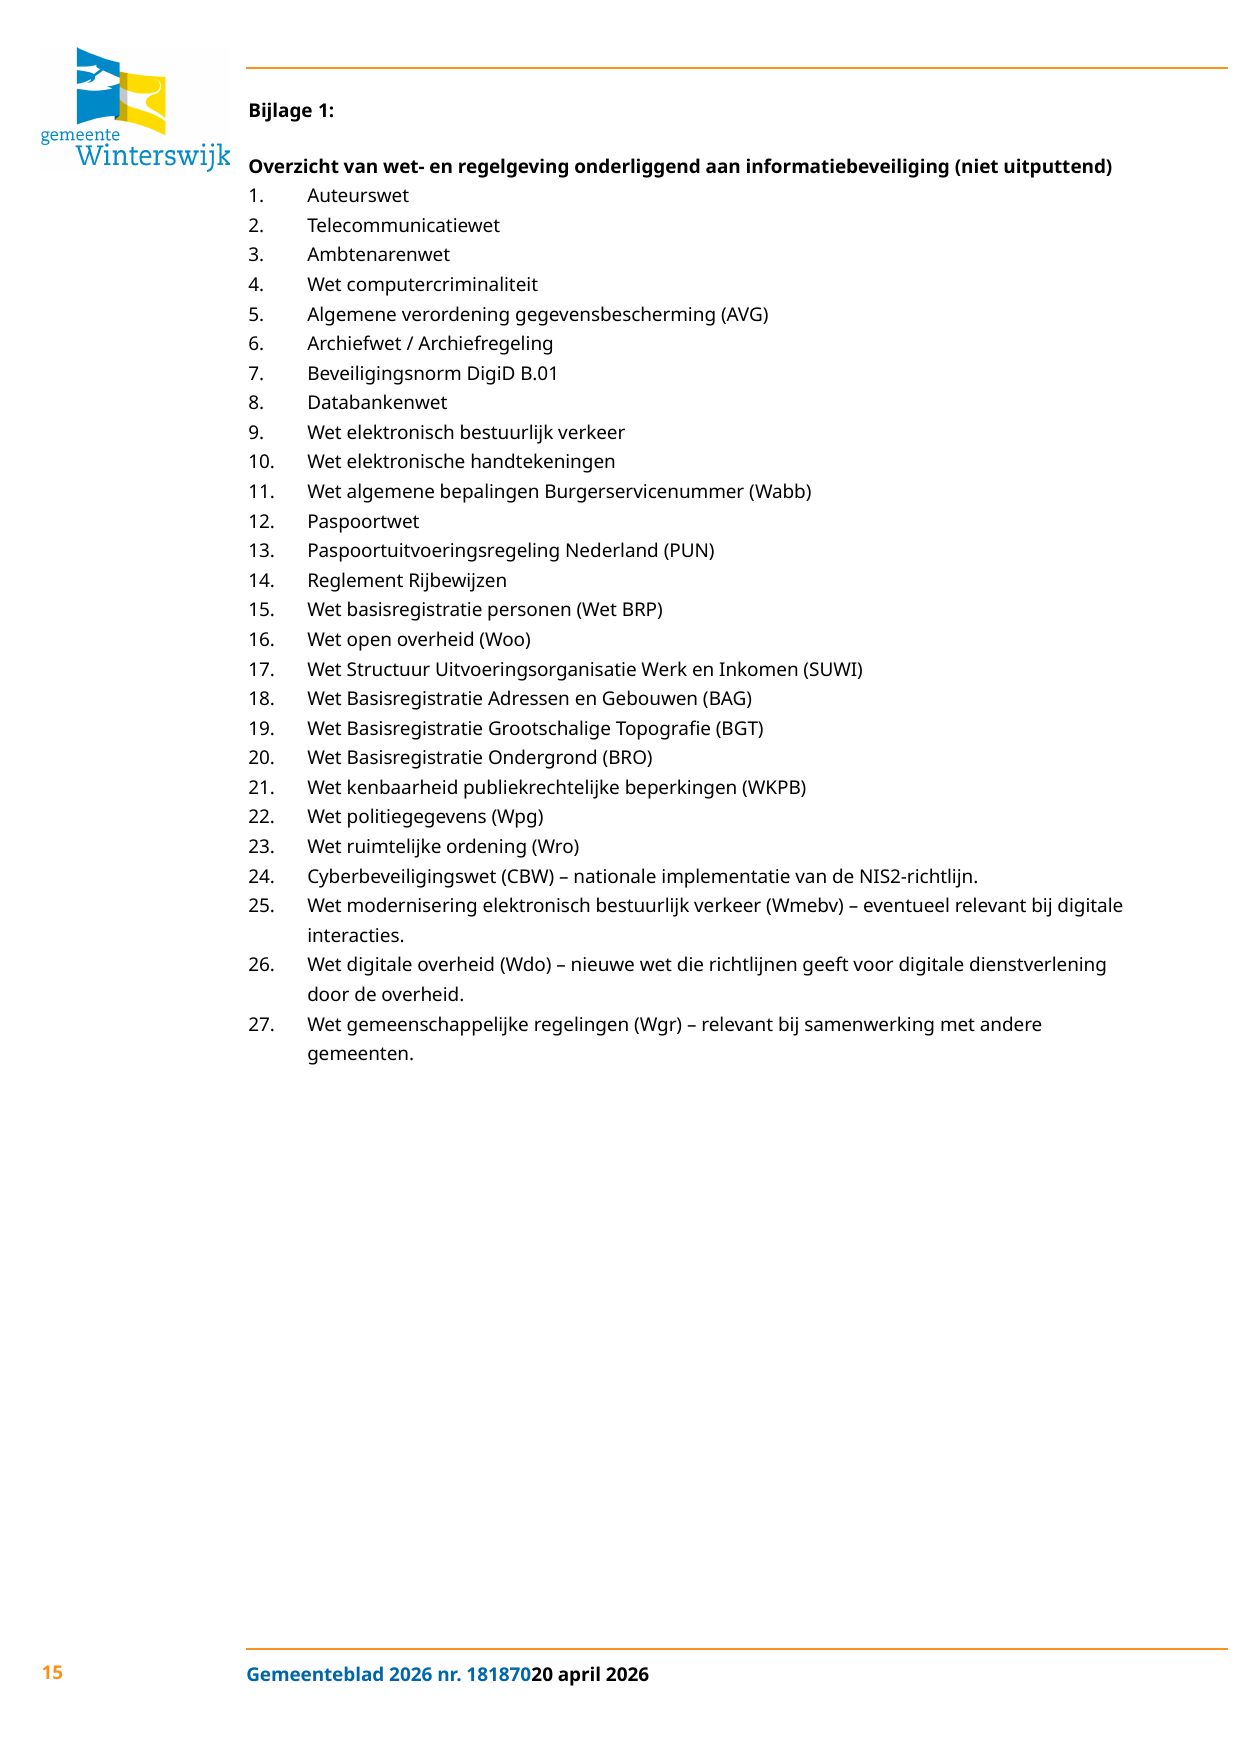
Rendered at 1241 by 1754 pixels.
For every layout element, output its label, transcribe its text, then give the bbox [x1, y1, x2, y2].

list Wet modernisering elektronisch bestuurlijk verkeer (Wmebv) – eventueel relevant bij digitale interacties. [248, 892, 1152, 948]
list Wet ruimtelijke ordening (Wro) [248, 833, 1152, 859]
text Bijlage 1: [248, 95, 1152, 123]
list Wet gemeenschappelijke regelingen (Wgr) – relevant bij samenwerking met andere gemeenten. [248, 1011, 1152, 1066]
list Cyberbeveiligingswet (CBW) – nationale implementatie van de NIS2-richtlijn. [248, 863, 1152, 889]
list Paspoortwet [248, 508, 1152, 534]
list Archiefwet / Archiefregeling [248, 330, 1152, 356]
list Wet Basisregistratie Ondergrond (BRO) [248, 744, 1152, 770]
list Wet elektronisch bestuurlijk verkeer [248, 419, 1152, 445]
list Wet digitale overheid (Wdo) – nieuwe wet die richtlijnen geeft voor digitale dienstverlening door de overheid. [248, 952, 1152, 1007]
list Databankenwet [248, 389, 1152, 415]
list Reglement Rijbewijzen [248, 567, 1152, 593]
list Wet politiegegevens (Wpg) [248, 804, 1152, 829]
text Overzicht van wet- en regelgeving onderliggend aan informatiebeveiliging (niet uitputtend) [248, 153, 1152, 179]
list Telecommunicatiewet [248, 212, 1152, 238]
list Ambtenarenwet [248, 242, 1152, 267]
picture [41, 47, 231, 172]
list Wet kenbaarheid publiekrechtelijke beperkingen (WKPB) [248, 774, 1152, 800]
list Auteurswet [248, 182, 1152, 208]
list Beveiligingsnorm DigiD B.01 [248, 360, 1152, 386]
list Wet Basisregistratie Grootschalige Topografie (BGT) [248, 715, 1152, 741]
list Wet Basisregistratie Adressen en Gebouwen (BAG) [248, 685, 1152, 711]
list Wet elektronische handtekeningen [248, 449, 1152, 474]
list Paspoortuitvoeringsregeling Nederland (PUN) [248, 537, 1152, 563]
list Wet algemene bepalingen Burgerservicenummer (Wabb) [248, 478, 1152, 504]
list Wet open overheid (Woo) [248, 626, 1152, 652]
list Wet Structuur Uitvoeringsorganisatie Werk en Inkomen (SUWI) [248, 656, 1152, 682]
list Wet basisregistratie personen (Wet BRP) [248, 597, 1152, 622]
list Wet computercriminaliteit [248, 271, 1152, 297]
list Algemene verordening gegevensbescherming (AVG) [248, 301, 1152, 327]
picture [225, 153, 231, 162]
